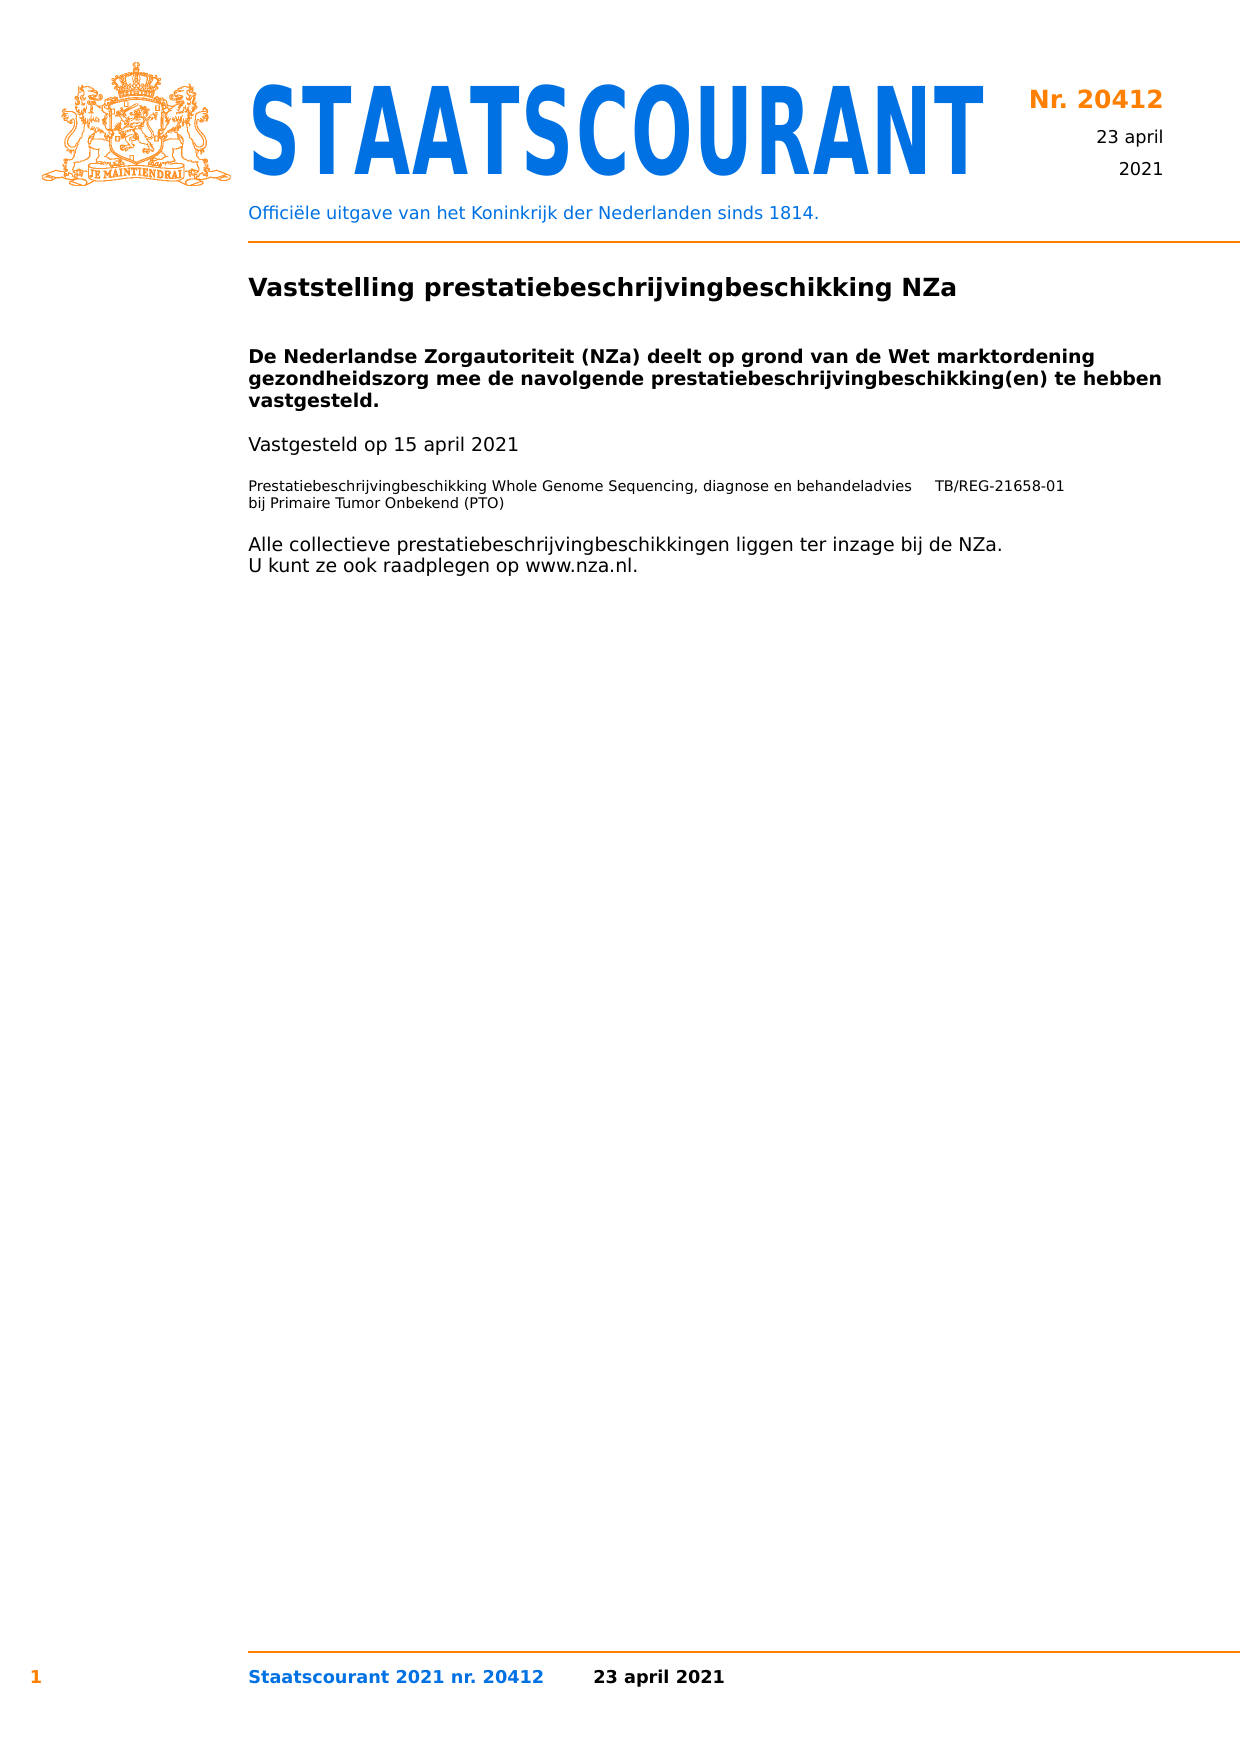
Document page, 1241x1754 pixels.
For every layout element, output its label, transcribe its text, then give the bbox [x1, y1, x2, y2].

table_header [25, 62, 248, 241]
table_cell 23 april [998, 121, 1240, 153]
table_header Nr. 20412 [998, 62, 1240, 121]
subtitle Vaststelling prestatiebeschrijvingbeschikking NZa [248, 273, 1163, 302]
text De Nederlandse Zorgautoriteit (NZa) deelt op grond van de Wet marktordening gezondheidszorg mee de navolgende prestatiebeschrijvingbeschikking(en) te hebben vastgesteld. [248, 346, 1163, 412]
table_cell 2021 [998, 153, 1240, 203]
text U kunt ze ook raadplegen op www.nza.nl. [248, 555, 1163, 577]
text Alle collectieve prestatiebeschrijvingbeschikkingen liggen ter inzage bij de NZa. [248, 533, 1163, 555]
picture [41, 62, 231, 186]
table_header STAATSCOURANT [248, 62, 998, 203]
table_header Prestatiebeschrijvingbeschikking Whole Genome Sequencing, diagnose en behandeladvies bij Primaire Tumor Onbekend (PTO) [248, 478, 929, 512]
table_cell Officiële uitgave van het Koninkrijk der Nederlanden sinds 1814. [248, 203, 1240, 241]
text Vastgesteld op 15 april 2021 [248, 434, 1163, 456]
table_header TB/REG-21658-01 [929, 478, 1163, 512]
